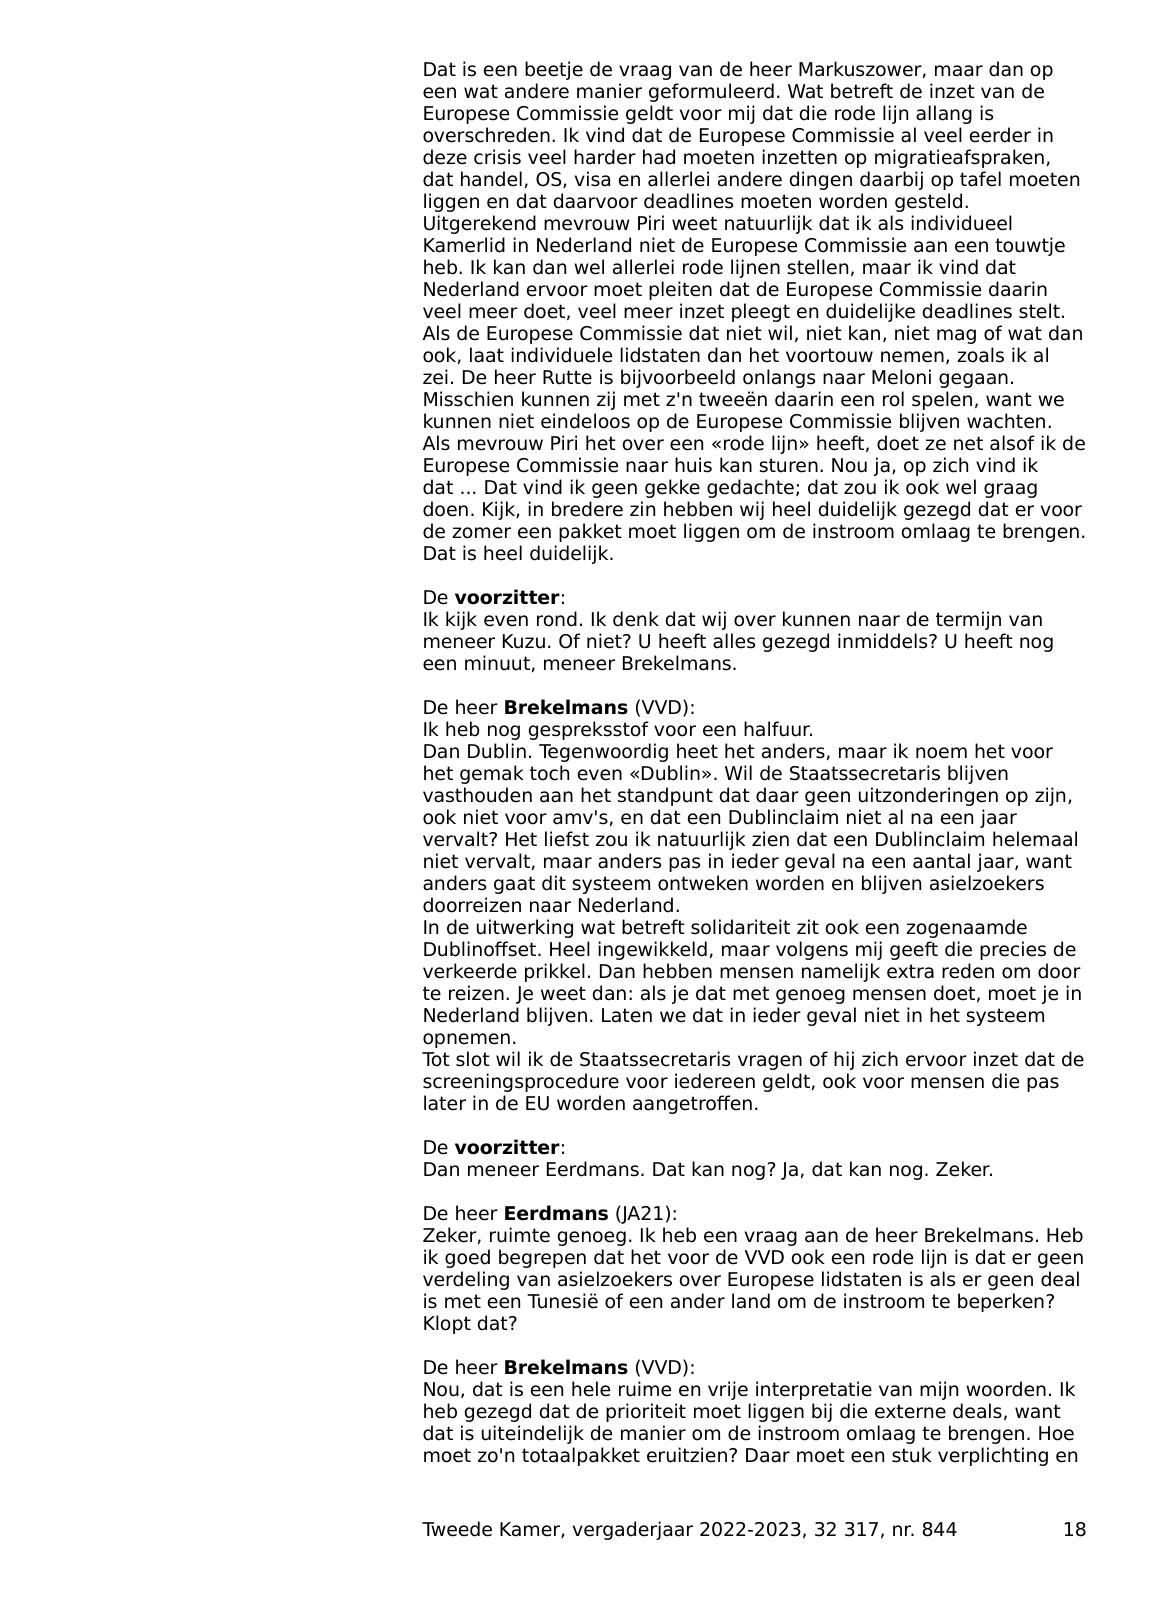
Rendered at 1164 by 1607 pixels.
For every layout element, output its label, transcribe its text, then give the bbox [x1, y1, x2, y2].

text In de uitwerking wat betreft solidariteit zit ook een zogenaamde Dublinoffset. Heel ingewikkeld, maar volgens mij geeft die precies de verkeerde prikkel. Dan hebben mensen namelijk extra reden om door te reizen. Je weet dan: als je dat met genoeg mensen doet, moet je in Nederland blijven. Laten we dat in ieder geval niet in het systeem opnemen. [422, 917, 1087, 1048]
text De heer Eerdmans (JA21): [422, 1203, 1087, 1225]
text Ik kijk even rond. Ik denk dat wij over kunnen naar de termijn van meneer Kuzu. Of niet? U heeft alles gezegd inmiddels? U heeft nog een minuut, meneer Brekelmans. [422, 609, 1087, 675]
text De heer Brekelmans (VVD): [422, 697, 1087, 719]
text Tot slot wil ik de Staatssecretaris vragen of hij zich ervoor inzet dat de screeningsprocedure voor iedereen geldt, ook voor mensen die pas later in de EU worden aangetroffen. [422, 1048, 1087, 1114]
text Dat is een beetje de vraag van de heer Markuszower, maar dan op een wat andere manier geformuleerd. Wat betreft de inzet van de Europese Commissie geldt voor mij dat die rode lijn allang is overschreden. Ik vind dat de Europese Commissie al veel eerder in deze crisis veel harder had moeten inzetten op migratieafspraken, dat handel, OS, visa en allerlei andere dingen daarbij op tafel moeten liggen en dat daarvoor deadlines moeten worden gesteld. Uitgerekend mevrouw Piri weet natuurlijk dat ik als individueel Kamerlid in Nederland niet de Europese Commissie aan een touwtje heb. Ik kan dan wel allerlei rode lijnen stellen, maar ik vind dat Nederland ervoor moet pleiten dat de Europese Commissie daarin veel meer doet, veel meer inzet pleegt en duidelijke deadlines stelt. Als de Europese Commissie dat niet wil, niet kan, niet mag of wat dan ook, laat individuele lidstaten dan het voortouw nemen, zoals ik al zei. De heer Rutte is bijvoorbeeld onlangs naar Meloni gegaan. Misschien kunnen zij met z'n tweeën daarin een rol spelen, want we kunnen niet eindeloos op de Europese Commissie blijven wachten. [422, 59, 1087, 433]
text De voorzitter: [422, 587, 1087, 609]
text De voorzitter: [422, 1137, 1087, 1159]
text Zeker, ruimte genoeg. Ik heb een vraag aan de heer Brekelmans. Heb ik goed begrepen dat het voor de VVD ook een rode lijn is dat er geen verdeling van asielzoekers over Europese lidstaten is als er geen deal is met een Tunesië of een ander land om de instroom te beperken? Klopt dat? [422, 1225, 1087, 1335]
text Dan meneer Eerdmans. Dat kan nog? Ja, dat kan nog. Zeker. [422, 1159, 1087, 1181]
text Ik heb nog gespreksstof voor een halfuur. [422, 719, 1087, 741]
text Nou, dat is een hele ruime en vrije interpretatie van mijn woorden. Ik heb gezegd dat de prioriteit moet liggen bij die externe deals, want dat is uiteindelijk de manier om de instroom omlaag te brengen. Hoe moet zo'n totaalpakket eruitzien? Daar moet een stuk verplichting en [422, 1379, 1087, 1467]
text Als mevrouw Piri het over een «rode lijn» heeft, doet ze net alsof ik de Europese Commissie naar huis kan sturen. Nou ja, op zich vind ik dat ... Dat vind ik geen gekke gedachte; dat zou ik ook wel graag doen. Kijk, in bredere zin hebben wij heel duidelijk gezegd dat er voor de zomer een pakket moet liggen om de instroom omlaag te brengen. Dat is heel duidelijk. [422, 433, 1087, 564]
text Dan Dublin. Tegenwoordig heet het anders, maar ik noem het voor het gemak toch even «Dublin». Wil de Staatssecretaris blijven vasthouden aan het standpunt dat daar geen uitzonderingen op zijn, ook niet voor amv's, en dat een Dublinclaim niet al na een jaar vervalt? Het liefst zou ik natuurlijk zien dat een Dublinclaim helemaal niet vervalt, maar anders pas in ieder geval na een aantal jaar, want anders gaat dit systeem ontweken worden en blijven asielzoekers doorreizen naar Nederland. [422, 741, 1087, 917]
text De heer Brekelmans (VVD): [422, 1357, 1087, 1379]
